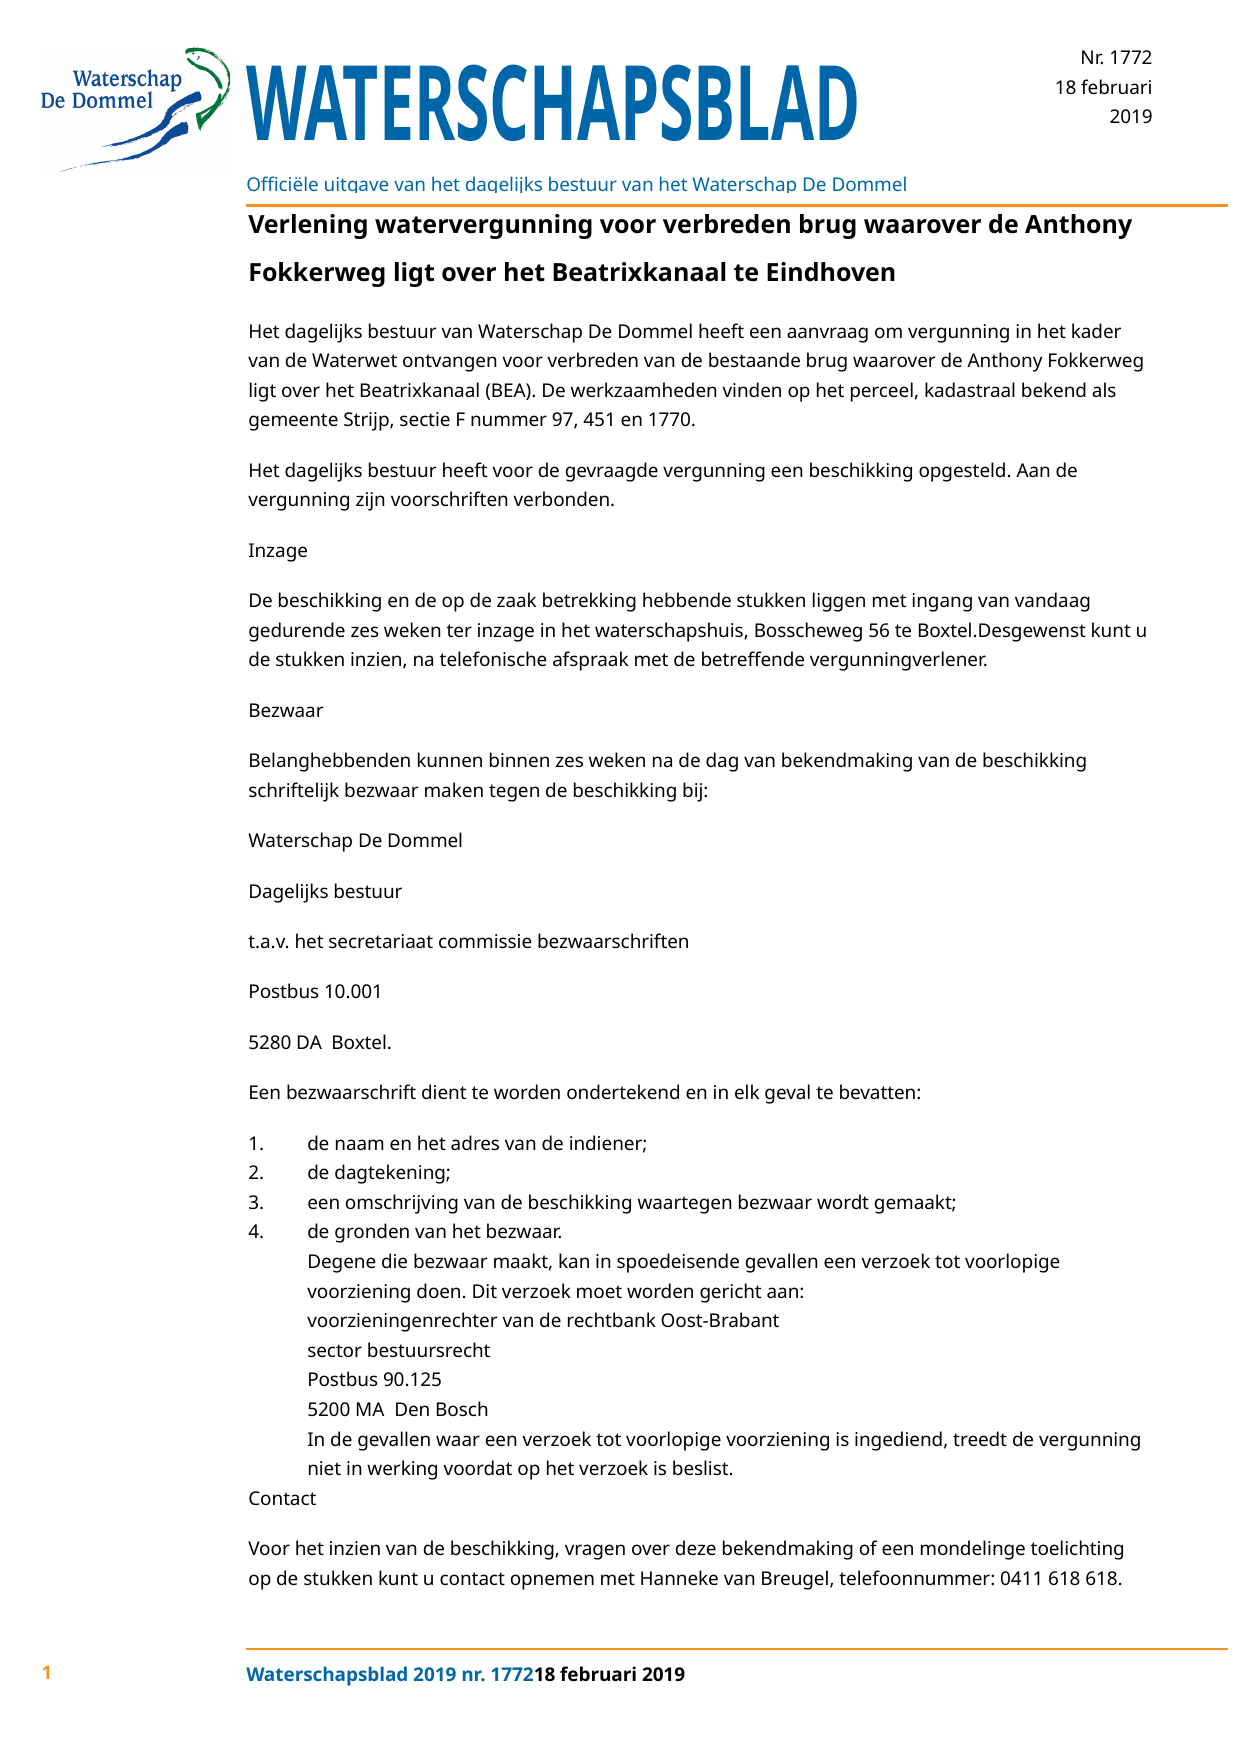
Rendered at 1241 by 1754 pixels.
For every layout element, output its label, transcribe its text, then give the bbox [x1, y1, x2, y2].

text Contact [248, 1485, 1152, 1511]
list de naam en het adres van de indiener; [248, 1130, 1152, 1156]
list voorzieningenrechter van de rechtbank Oost-Brabant [248, 1307, 1152, 1333]
list Postbus 90.125 [248, 1367, 1152, 1392]
list Degene die bezwaar maakt, kan in spoedeisende gevallen een verzoek tot voorlopige voorziening doen. Dit verzoek moet worden gericht aan: [248, 1248, 1152, 1304]
text Het dagelijks bestuur heeft voor de gevraagde vergunning een beschikking opgesteld. Aan de vergunning zijn voorschriften verbonden. [248, 457, 1152, 512]
text 5280 DA Boxtel. [248, 1029, 1152, 1055]
picture [41, 47, 231, 172]
text Inzage [248, 537, 1152, 563]
text Belanghebbenden kunnen binnen zes weken na de dag van bekendmaking van de beschikking schriftelijk bezwaar maken tegen de beschikking bij: [248, 747, 1152, 803]
text t.a.v. het secretariaat commissie bezwaarschriften [248, 928, 1152, 954]
text Waterschap De Dommel [248, 827, 1152, 853]
list de dagtekening; [248, 1159, 1152, 1185]
text Het dagelijks bestuur van Waterschap De Dommel heeft een aanvraag om vergunning in het kader van de Waterwet ontvangen voor verbreden van de bestaande brug waarover de Anthony Fokkerweg ligt over het Beatrixkanaal (BEA). De werkzaamheden vinden op het perceel, kadastraal bekend als gemeente Strijp, sectie F nummer 97, 451 en 1770. [248, 318, 1152, 432]
text Verlening watervergunning voor verbreden brug waarover de Anthony Fokkerweg ligt over het Beatrixkanaal te Eindhoven [248, 207, 1152, 288]
text De beschikking en de op de zaak betrekking hebbende stukken liggen met ingang van vandaag gedurende zes weken ter inzage in het waterschapshuis, Bosscheweg 56 te Boxtel.Desgewenst kunt u de stukken inzien, na telefonische afspraak met de betreffende vergunningverlener. [248, 587, 1152, 672]
list 5200 MA Den Bosch [248, 1396, 1152, 1422]
text Bezwaar [248, 697, 1152, 723]
list de gronden van het bezwaar. [248, 1219, 1152, 1244]
list In de gevallen waar een verzoek tot voorlopige voorziening is ingediend, treedt de vergunning niet in werking voordat op het verzoek is beslist. [248, 1426, 1152, 1481]
list een omschrijving van de beschikking waartegen bezwaar wordt gemaakt; [248, 1189, 1152, 1215]
text Een bezwaarschrift dient te worden ondertekend en in elk geval te bevatten: [248, 1079, 1152, 1105]
text Dagelijks bestuur [248, 878, 1152, 904]
text Postbus 10.001 [248, 979, 1152, 1004]
list sector bestuursrecht [248, 1337, 1152, 1363]
text Voor het inzien van de beschikking, vragen over deze bekendmaking of een mondelinge toelichting op de stukken kunt u contact opnemen met Hanneke van Breugel, telefoonnummer: 0411 618 618. [248, 1535, 1152, 1591]
